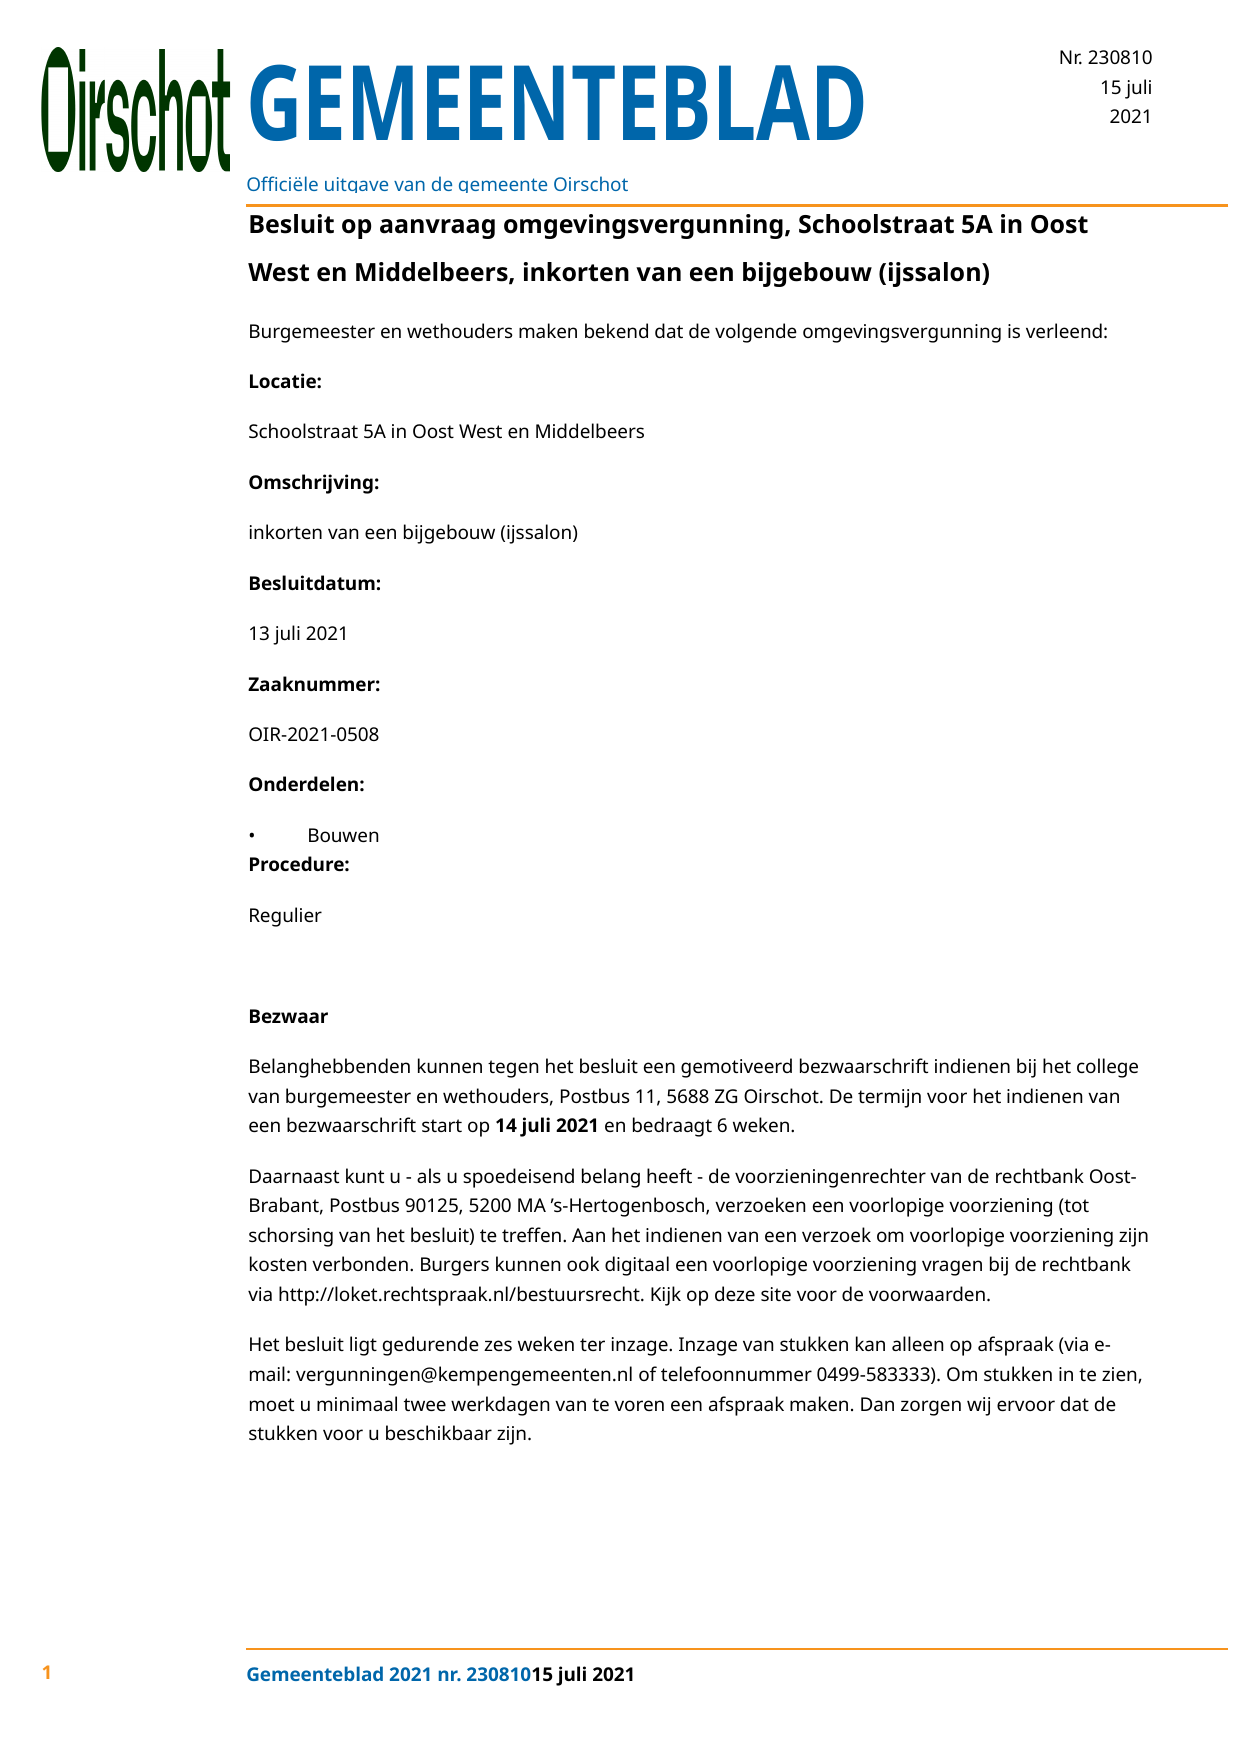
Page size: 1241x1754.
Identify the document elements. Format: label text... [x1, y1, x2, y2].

text Burgemeester en wethouders maken bekend dat de volgende omgevingsvergunning is verleend: [248, 318, 1152, 344]
text Locatie: [248, 368, 1152, 394]
list Bouwen [248, 822, 1152, 848]
text Daarnaast kunt u - als u spoedeisend belang heeft - de voorzieningenrechter van de rechtbank Oost-Brabant, Postbus 90125, 5200 MA ’s-Hertogenbosch, verzoeken een voorlopige voorziening (tot schorsing van het besluit) te treffen. Aan het indienen van een verzoek om voorlopige voorziening zijn kosten verbonden. Burgers kunnen ook digitaal een voorlopige voorziening vragen bij de rechtbank via http://loket.rechtspraak.nl/bestuursrecht. Kijk op deze site voor de voorwaarden. [248, 1163, 1152, 1307]
text Omschrijving: [248, 469, 1152, 495]
text OIR-2021-0508 [248, 721, 1152, 747]
text Besluit op aanvraag omgevingsvergunning, Schoolstraat 5A in Oost West en Middelbeers, inkorten van een bijgebouw (ijssalon) [248, 207, 1152, 288]
text Zaaknummer: [248, 671, 1152, 697]
text Procedure: [248, 852, 1152, 877]
text Schoolstraat 5A in Oost West en Middelbeers [248, 419, 1152, 444]
text Regulier [248, 902, 1152, 928]
text Besluitdatum: [248, 570, 1152, 596]
text Het besluit ligt gedurende zes weken ter inzage. Inzage van stukken kan alleen op afspraak (via e-mail: vergunningen@kempengemeenten.nl of telefoonnummer 0499-583333). Om stukken in te zien, moet u minimaal twee werkdagen van te voren een afspraak maken. Dan zorgen wij ervoor dat de stukken voor u beschikbaar zijn. [248, 1332, 1152, 1446]
text Onderdelen: [248, 772, 1152, 797]
picture [41, 47, 231, 172]
text Belanghebbenden kunnen tegen het besluit een gemotiveerd bezwaarschrift indienen bij het college van burgemeester en wethouders, Postbus 11, 5688 ZG Oirschot. De termijn voor het indienen van een bezwaarschrift start op 14 juli 2021 en bedraagt 6 weken. [248, 1053, 1152, 1138]
text Bezwaar [248, 1003, 1152, 1029]
text 13 juli 2021 [248, 620, 1152, 646]
text inkorten van een bijgebouw (ijssalon) [248, 519, 1152, 545]
